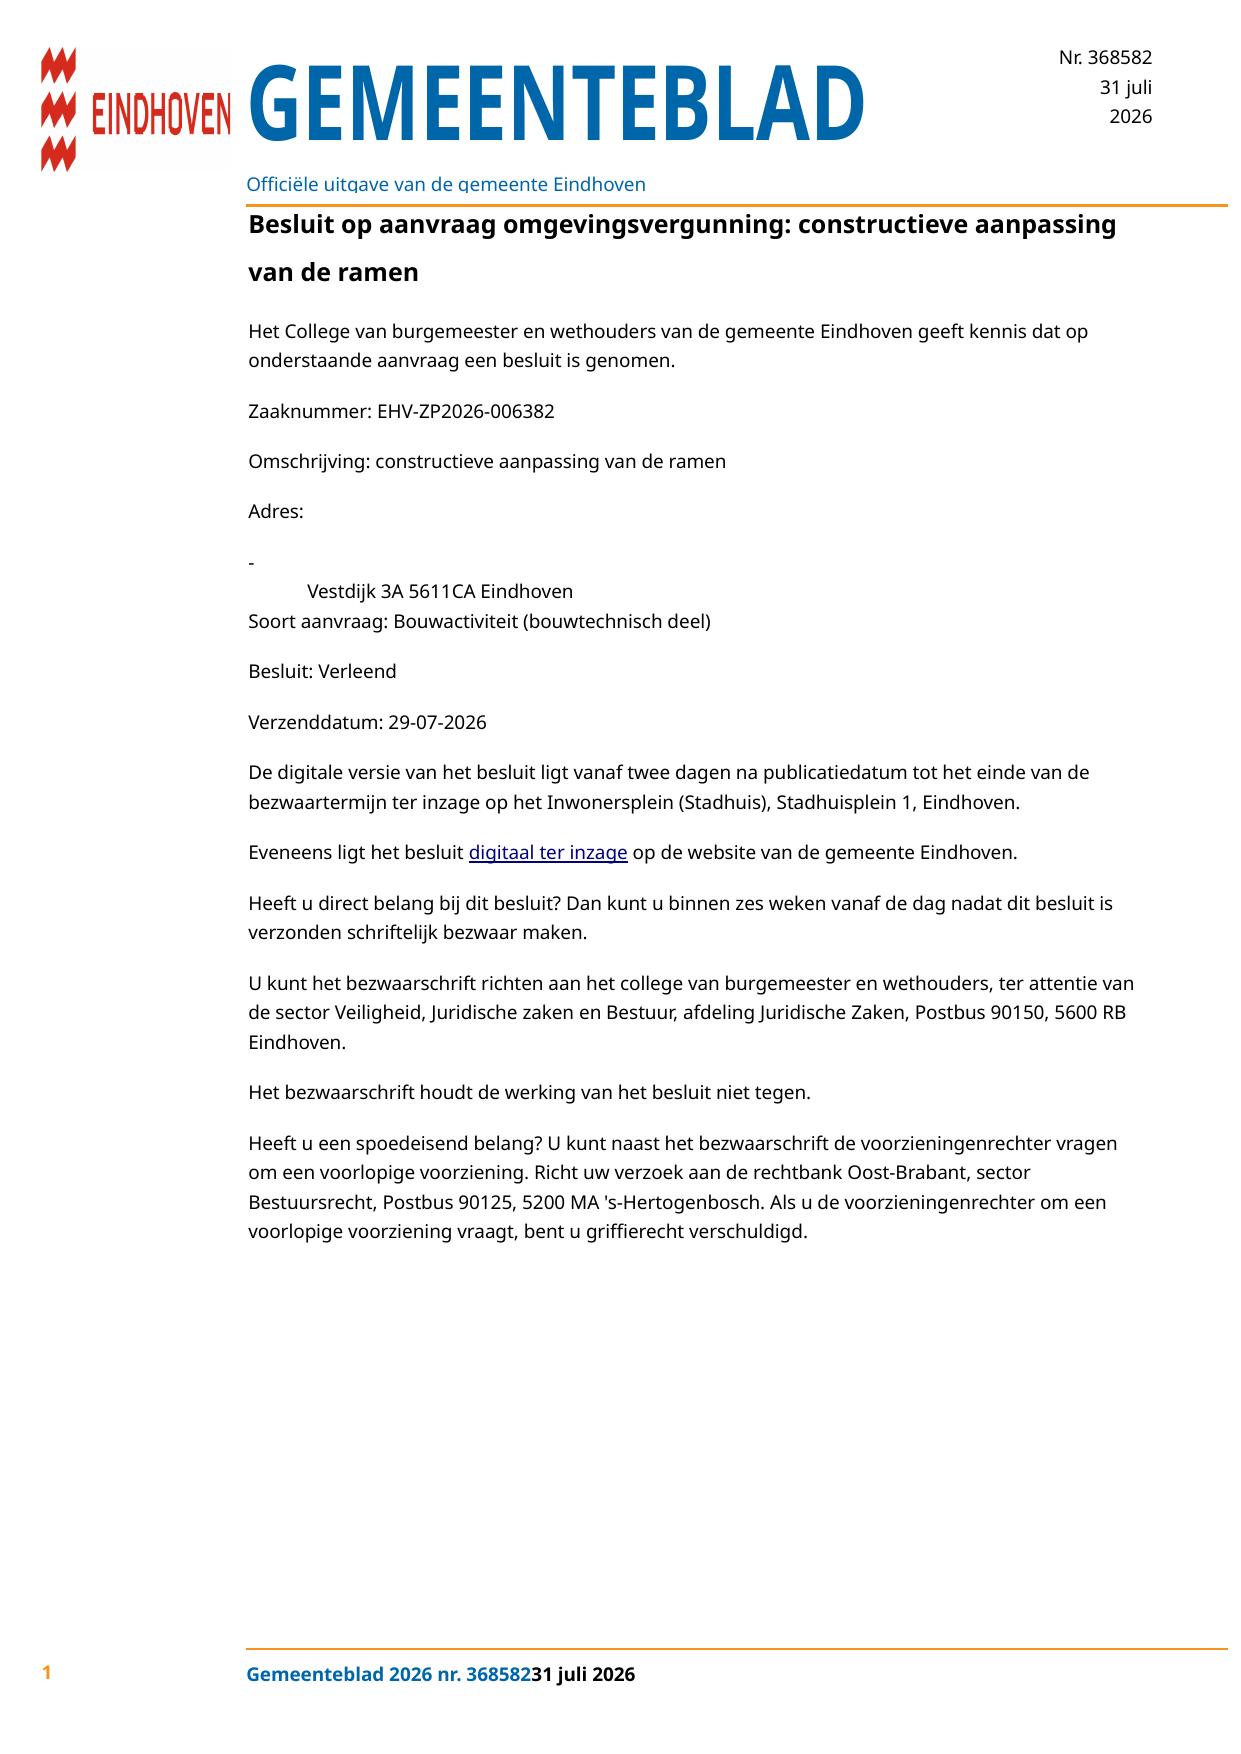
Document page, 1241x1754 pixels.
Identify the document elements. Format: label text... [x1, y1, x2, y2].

text Omschrijving: constructieve aanpassing van de ramen [248, 448, 1152, 474]
text Besluit op aanvraag omgevingsvergunning: constructieve aanpassing van de ramen [248, 207, 1152, 288]
text Adres: [248, 499, 1152, 524]
text U kunt het bezwaarschrift richten aan het college van burgemeester en wethouders, ter attentie van de sector Veiligheid, Juridische zaken en Bestuur, afdeling Juridische Zaken, Postbus 90150, 5600 RB Eindhoven. [248, 970, 1152, 1055]
text Verzenddatum: 29-07-2026 [248, 709, 1152, 735]
text Het bezwaarschrift houdt de werking van het besluit niet tegen. [248, 1079, 1152, 1105]
text Zaaknummer: EHV-ZP2026-006382 [248, 398, 1152, 424]
text Het College van burgemeester en wethouders van de gemeente Eindhoven geeft kennis dat op onderstaande aanvraag een besluit is genomen. [248, 318, 1152, 373]
text De digitale versie van het besluit ligt vanaf twee dagen na publicatiedatum tot het einde van de bezwaartermijn ter inzage op het Inwonersplein (Stadhuis), Stadhuisplein 1, Eindhoven. [248, 759, 1152, 815]
text Besluit: Verleend [248, 659, 1152, 684]
text Heeft u een spoedeisend belang? U kunt naast het bezwaarschrift de voorzieningenrechter vragen om een voorlopige voorziening. Richt uw verzoek aan de rechtbank Oost-Brabant, sector Bestuursrecht, Postbus 90125, 5200 MA 's-Hertogenbosch. Als u de voorzieningenrechter om een voorlopige voorziening vraagt, bent u griffierecht verschuldigd. [248, 1130, 1152, 1244]
picture [41, 47, 231, 172]
text Soort aanvraag: Bouwactiviteit (bouwtechnisch deel) [248, 608, 1152, 634]
text Eveneens ligt het besluit digitaal ter inzage op de website van de gemeente Eindhoven. [248, 839, 1152, 865]
text Heeft u direct belang bij dit besluit? Dan kunt u binnen zes weken vanaf de dag nadat dit besluit is verzonden schriftelijk bezwaar maken. [248, 890, 1152, 945]
list Vestdijk 3A 5611CA Eindhoven [248, 579, 1152, 604]
